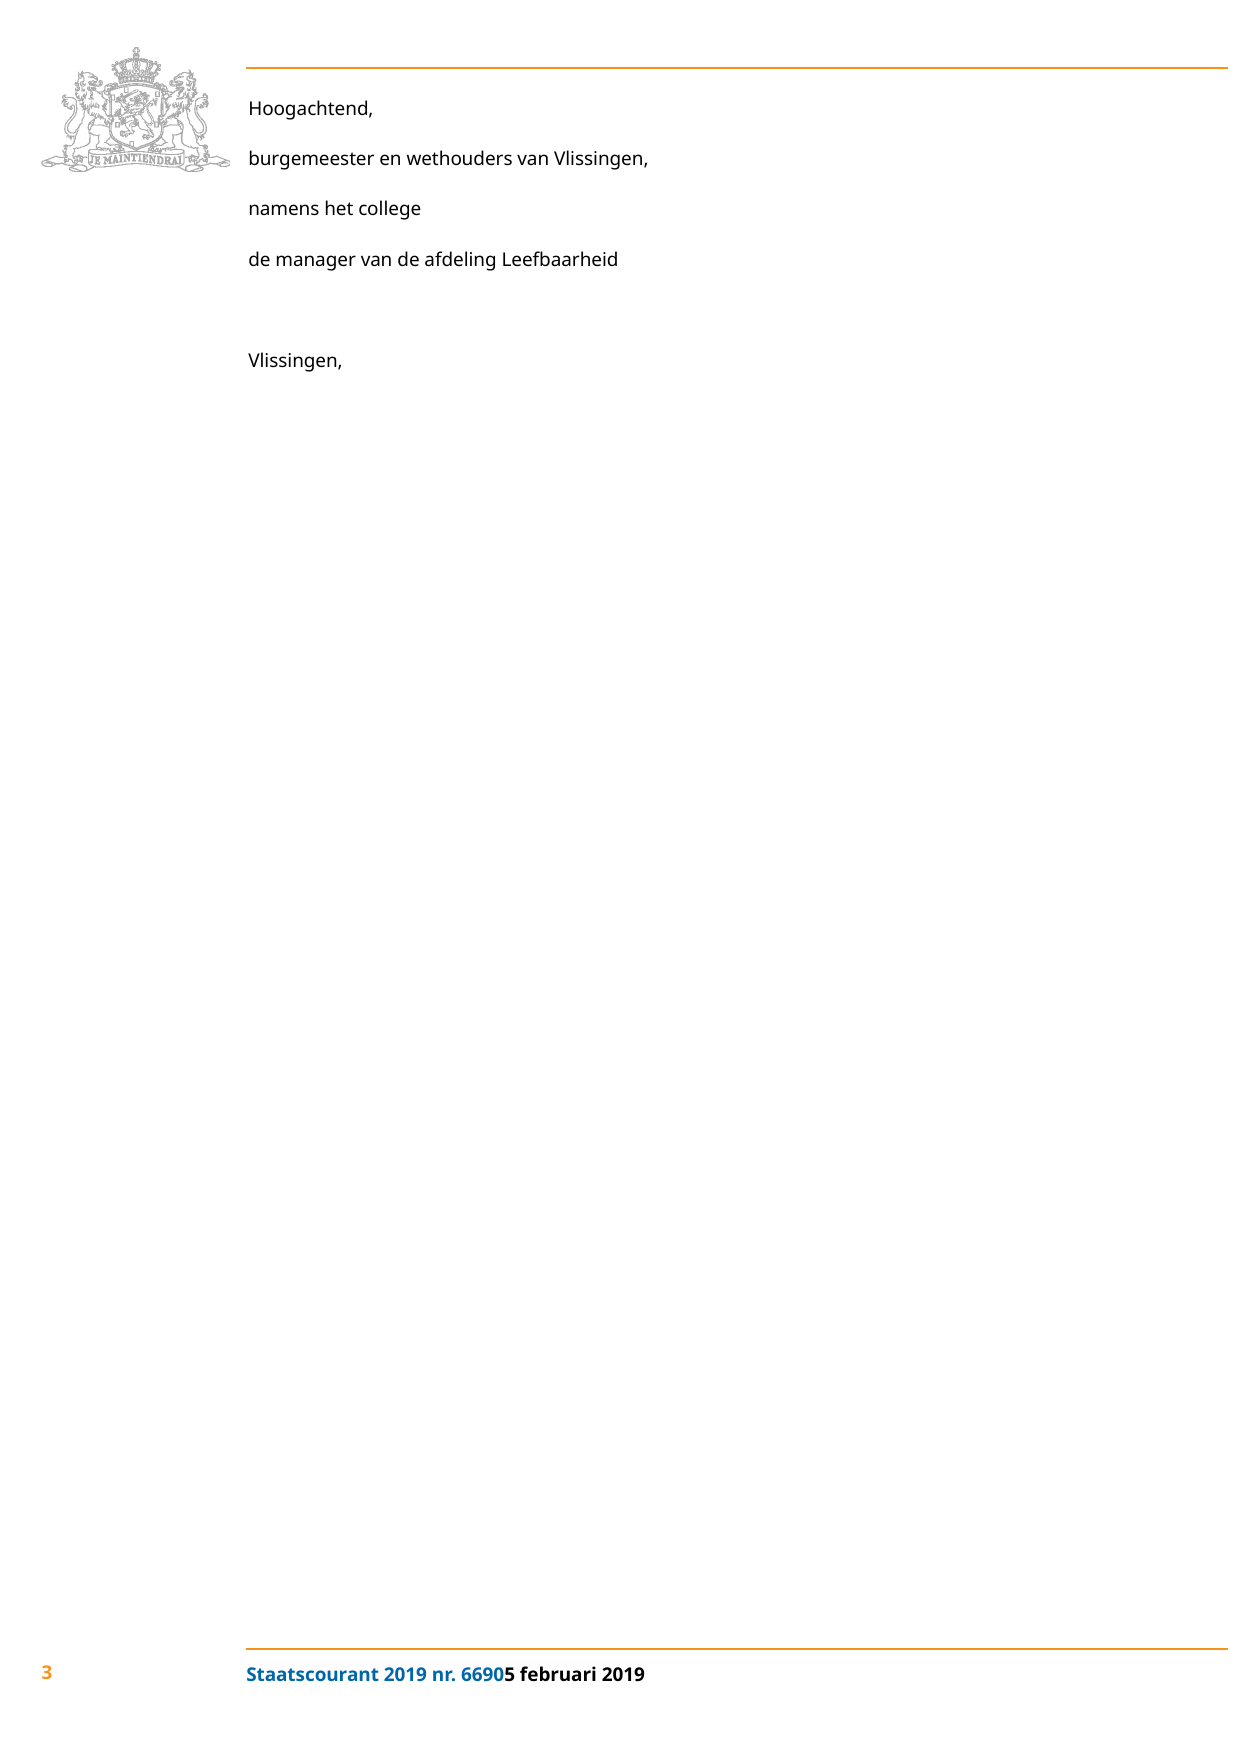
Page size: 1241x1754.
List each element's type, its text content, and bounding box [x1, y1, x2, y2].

text namens het college [248, 196, 1152, 221]
text burgemeester en wethouders van Vlissingen, [248, 145, 1152, 171]
picture [41, 47, 231, 172]
text Hoogachtend, [248, 95, 1152, 121]
text de manager van de afdeling Leefbaarheid [248, 246, 1152, 272]
text Vlissingen, [248, 347, 1152, 373]
